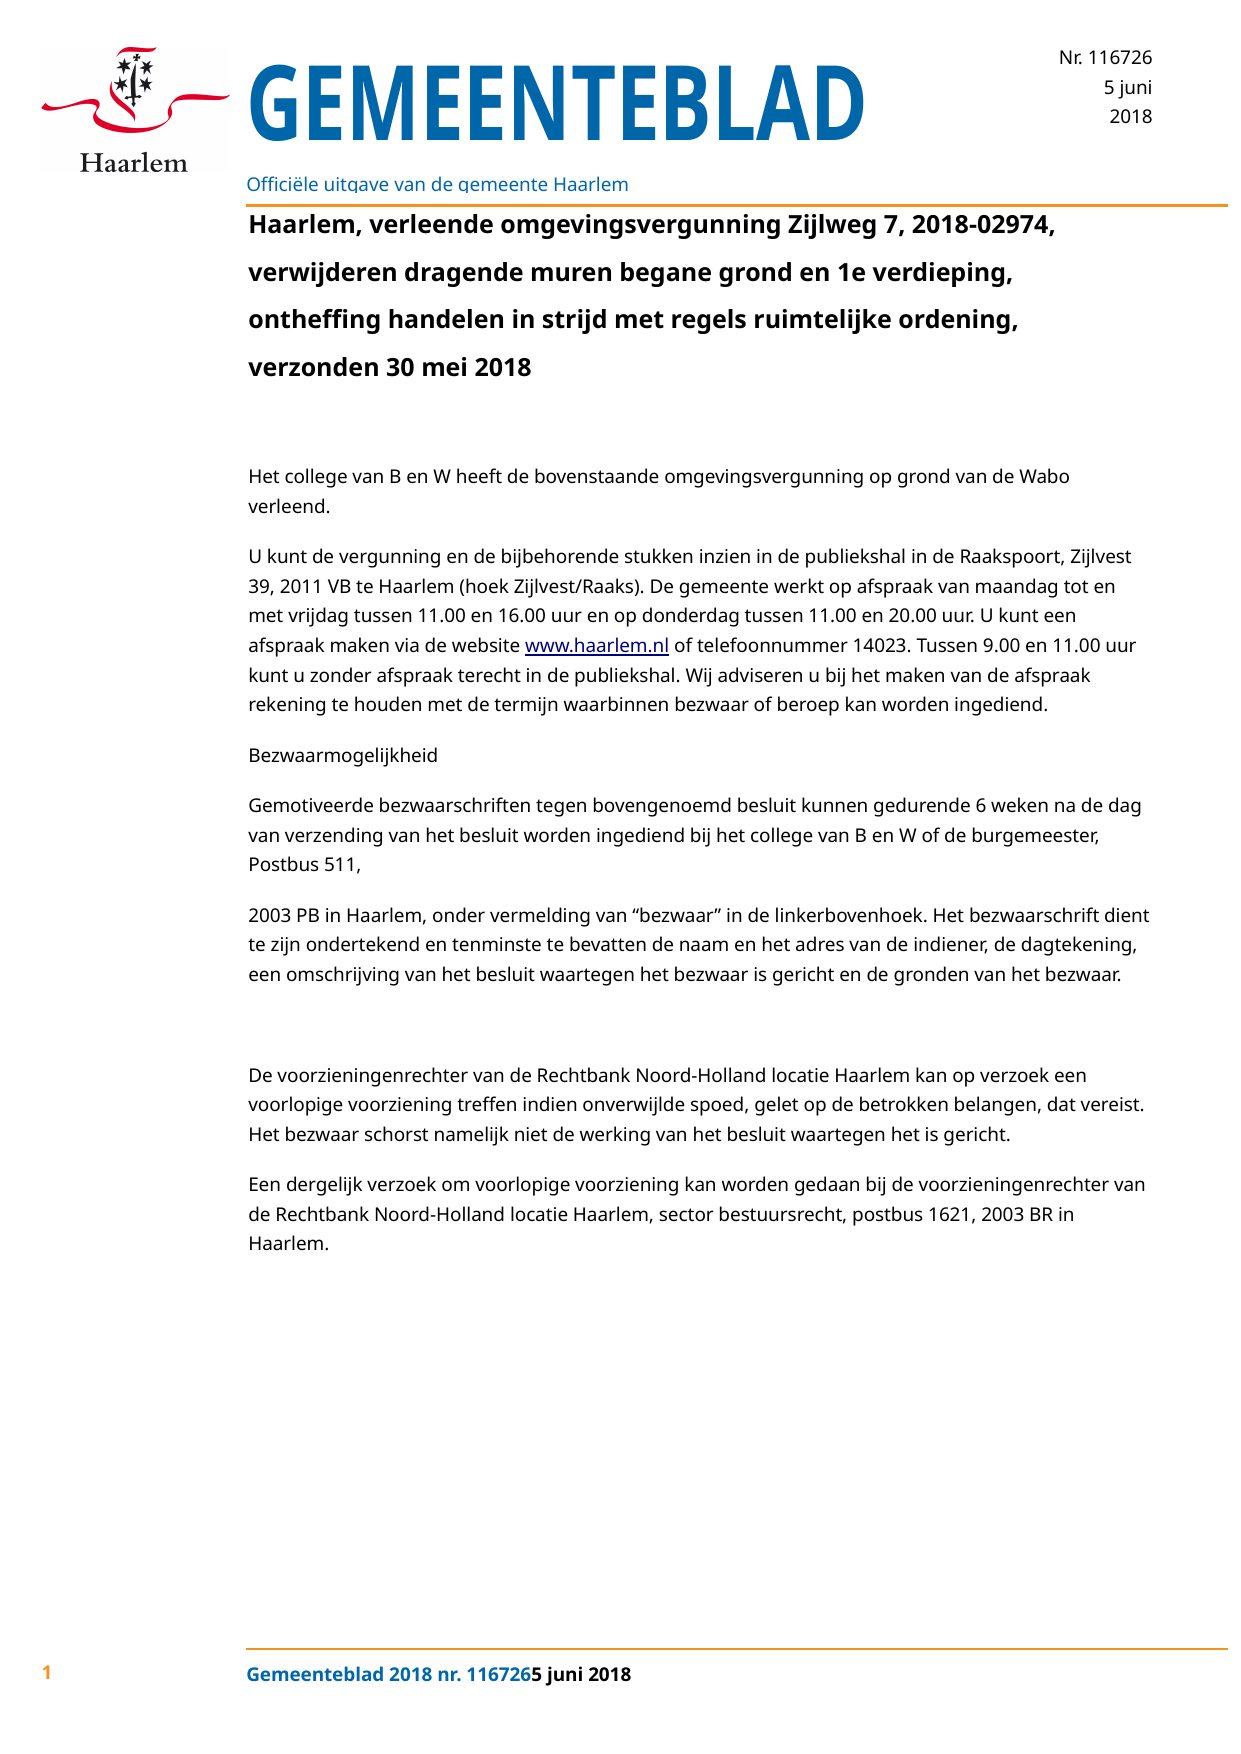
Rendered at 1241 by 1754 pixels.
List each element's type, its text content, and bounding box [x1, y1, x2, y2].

text Haarlem, verleende omgevingsvergunning Zijlweg 7, 2018-02974, verwijderen dragende muren begane grond en 1e verdieping, ontheffing handelen in strijd met regels ruimtelijke ordening, verzonden 30 mei 2018 [248, 207, 1152, 384]
text De voorzieningenrechter van de Rechtbank Noord-Holland locatie Haarlem kan op verzoek een voorlopige voorziening treffen indien onverwijlde spoed, gelet op de betrokken belangen, dat vereist. Het bezwaar schorst namelijk niet de werking van het besluit waartegen het is gericht. [248, 1062, 1152, 1147]
text Het college van B en W heeft de bovenstaande omgevingsvergunning op grond van de Wabo verleend. [248, 463, 1152, 519]
text 2003 PB in Haarlem, onder vermelding van “bezwaar” in de linkerbovenhoek. Het bezwaarschrift dient te zijn ondertekend en tenminste te bevatten de naam en het adres van de indiener, de dagtekening, een omschrijving van het besluit waartegen het bezwaar is gericht en de gronden van het bezwaar. [248, 902, 1152, 987]
text Een dergelijk verzoek om voorlopige voorziening kan worden gedaan bij de voorzieningenrechter van de Rechtbank Noord-Holland locatie Haarlem, sector bestuursrecht, postbus 1621, 2003 BR in Haarlem. [248, 1171, 1152, 1256]
text Bezwaarmogelijkheid [248, 742, 1152, 768]
picture [41, 47, 231, 172]
text U kunt de vergunning en de bijbehorende stukken inzien in de publiekshal in de Raakspoort, Zijlvest 39, 2011 VB te Haarlem (hoek Zijlvest/Raaks). De gemeente werkt op afspraak van maandag tot en met vrijdag tussen 11.00 en 16.00 uur en op donderdag tussen 11.00 en 20.00 uur. U kunt een afspraak maken via de website www.haarlem.nl of telefoonnummer 14023. Tussen 9.00 en 11.00 uur kunt u zonder afspraak terecht in de publiekshal. Wij adviseren u bij het maken van de afspraak rekening te houden met de termijn waarbinnen bezwaar of beroep kan worden ingediend. [248, 543, 1152, 717]
text Gemotiveerde bezwaarschriften tegen bovengenoemd besluit kunnen gedurende 6 weken na de dag van verzending van het besluit worden ingediend bij het college van B en W of de burgemeester, Postbus 511, [248, 792, 1152, 877]
